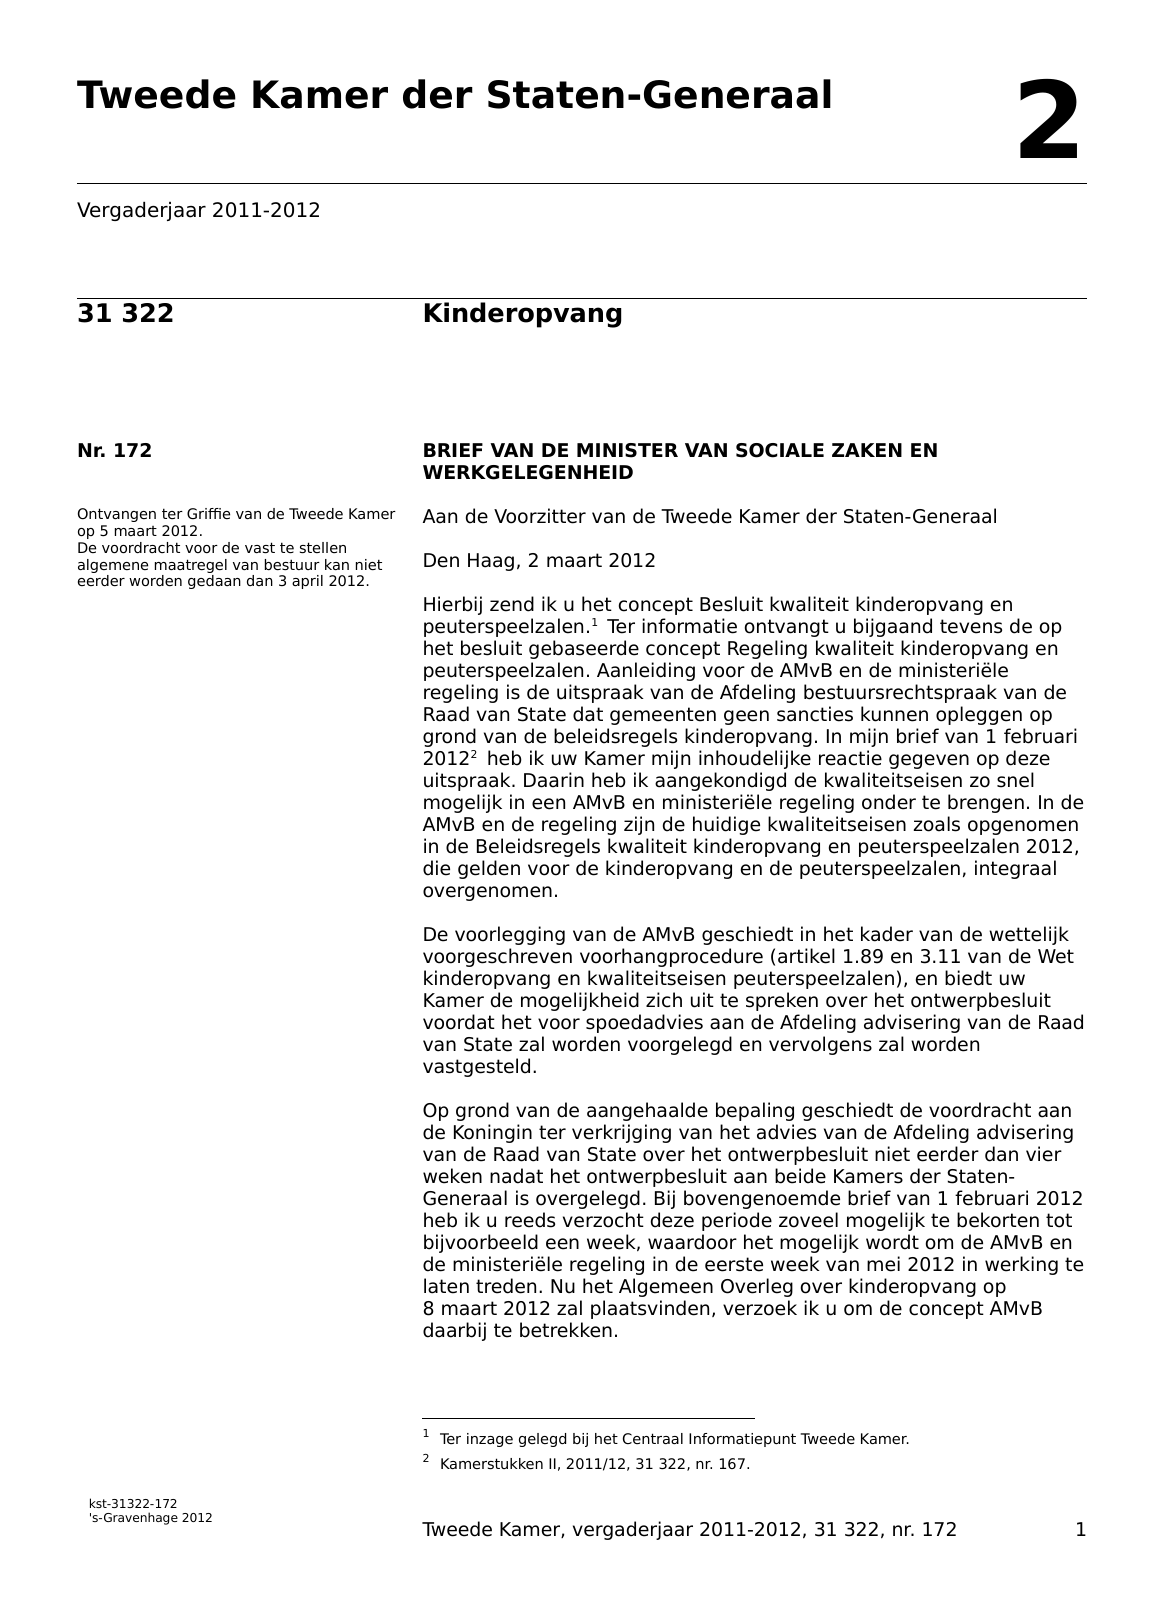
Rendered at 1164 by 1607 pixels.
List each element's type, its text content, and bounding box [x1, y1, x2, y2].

table_header Tweede Kamer der Staten-Generaal [77, 59, 886, 183]
subtitle Nr. 172 BRIEF VAN DE MINISTER VAN SOCIALE ZAKEN EN WERKGELEGENHEID [77, 440, 1087, 484]
text Ter inzage gelegd bij het Centraal Informatiepunt Tweede Kamer. [422, 1427, 1087, 1449]
text Aan de Voorzitter van de Tweede Kamer der Staten-Generaal [422, 506, 1087, 528]
text Den Haag, 2 maart 2012 [422, 550, 1087, 572]
table_cell Vergaderjaar 2011-2012 [77, 184, 1087, 298]
text Kamerstukken II, 2011/12, 31 322, nr. 167. [422, 1452, 1087, 1474]
text Ontvangen ter Griffie van de Tweede Kamer op 5 maart 2012. [77, 506, 399, 539]
text Hierbij zend ik u het concept Besluit kwaliteit kinderopvang en peuterspeelzalen. Ter informatie ontvangt u bijgaand tevens de op het besluit gebaseerde concept Regeling kwaliteit kinderopvang en peuterspeelzalen. Aanleiding voor de AMvB en de ministeriële regeling is de uitspraak van de Afdeling bestuursrechtspraak van de Raad van State dat gemeenten geen sancties kunnen opleggen op grond van de beleidsregels kinderopvang. In mijn brief van 1 februari 2012 heb ik uw Kamer mijn inhoudelijke reactie gegeven op deze uitspraak. Daarin heb ik aangekondigd de kwaliteitseisen zo snel mogelijk in een AMvB en ministeriële regeling onder te brengen. In de AMvB en de regeling zijn de huidige kwaliteitseisen zoals opgenomen in de Beleidsregels kwaliteit kinderopvang en peuterspeelzalen 2012, die gelden voor de kinderopvang en de peuterspeelzalen, integraal overgenomen. [422, 594, 1087, 902]
text De voorlegging van de AMvB geschiedt in het kader van de wettelijk voorgeschreven voorhangprocedure (artikel 1.89 en 3.11 van de Wet kinderopvang en kwaliteitseisen peuterspeelzalen), en biedt uw Kamer de mogelijkheid zich uit te spreken over het ontwerpbesluit voordat het voor spoedadvies aan de Afdeling advisering van de Raad van State zal worden voorgelegd en vervolgens zal worden vastgesteld. [422, 924, 1087, 1078]
subtitle 31 322 Kinderopvang [77, 299, 1087, 329]
text Op grond van de aangehaalde bepaling geschiedt de voordracht aan de Koningin ter verkrijging van het advies van de Afdeling advisering van de Raad van State over het ontwerpbesluit niet eerder dan vier weken nadat het ontwerpbesluit aan beide Kamers der Staten-Generaal is overgelegd. Bij bovengenoemde brief van 1 februari 2012 heb ik u reeds verzocht deze periode zoveel mogelijk te bekorten tot bijvoorbeeld een week, waardoor het mogelijk wordt om de AMvB en de ministeriële regeling in de eerste week van mei 2012 in werking te laten treden. Nu het Algemeen Overleg over kinderopvang op 8 maart 2012 zal plaatsvinden, verzoek ik u om de concept AMvB daarbij te betrekken. [422, 1100, 1087, 1342]
text 's-Gravenhage 2012 [88, 1511, 323, 1525]
text De voordracht voor de vast te stellen algemene maatregel van bestuur kan niet eerder worden gedaan dan 3 april 2012. [77, 539, 399, 590]
text kst-31322-172 [88, 1497, 323, 1511]
table_header 2 [886, 59, 1087, 183]
